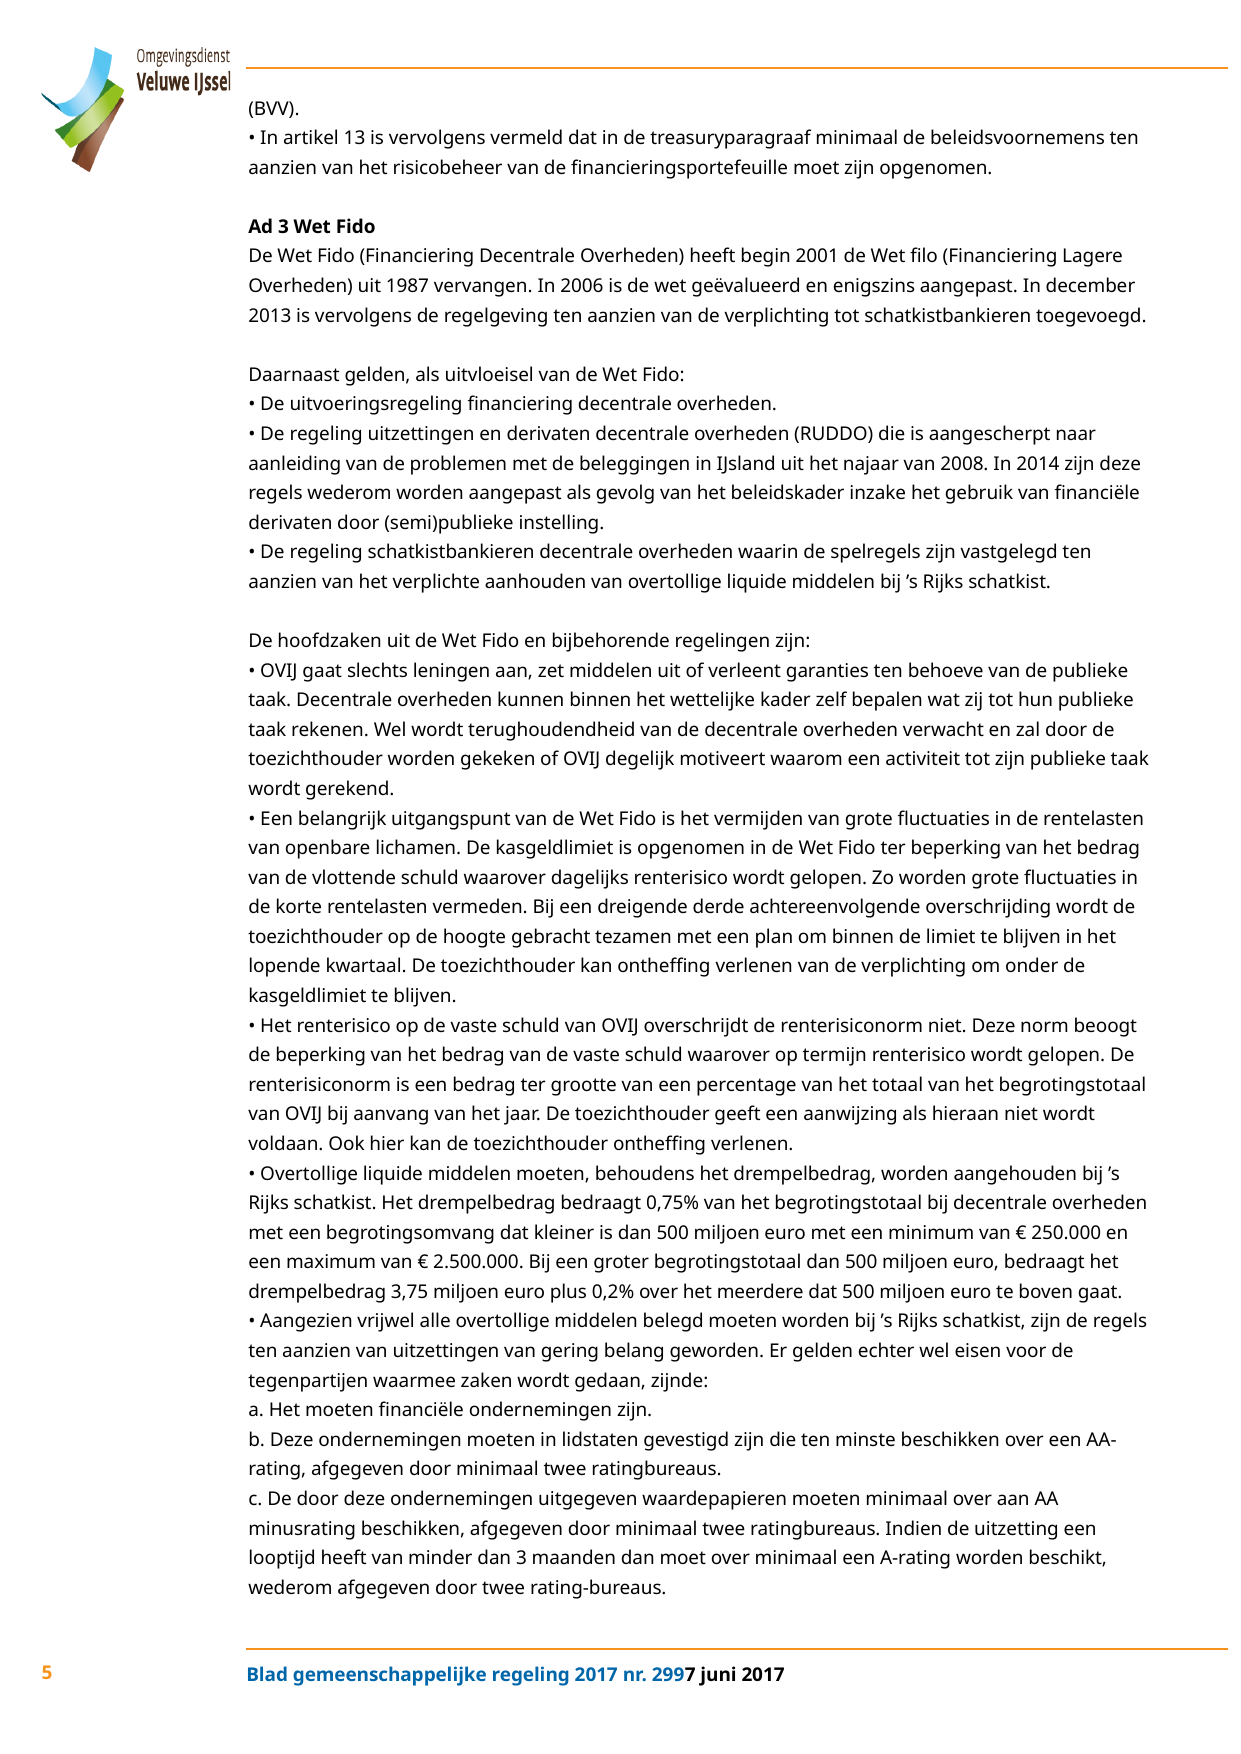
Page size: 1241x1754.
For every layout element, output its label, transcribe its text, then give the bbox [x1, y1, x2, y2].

text Daarnaast gelden, als uitvloeisel van de Wet Fido: [248, 361, 1152, 387]
text • Het renterisico op de vaste schuld van OVIJ overschrijdt de renterisiconorm niet. Deze norm beoogt de beperking van het bedrag van de vaste schuld waarover op termijn renterisico wordt gelopen. De renterisiconorm is een bedrag ter grootte van een percentage van het totaal van het begrotingstotaal van OVIJ bij aanvang van het jaar. De toezichthouder geeft een aanwijzing als hieraan niet wordt voldaan. Ook hier kan de toezichthouder ontheffing verlenen. [248, 1012, 1152, 1156]
text • Aangezien vrijwel alle overtollige middelen belegd moeten worden bij ’s Rijks schatkist, zijn de regels ten aanzien van uitzettingen van gering belang geworden. Er gelden echter wel eisen voor de tegenpartijen waarmee zaken wordt gedaan, zijnde: [248, 1308, 1152, 1393]
text • OVIJ gaat slechts leningen aan, zet middelen uit of verleent garanties ten behoeve van de publieke taak. Decentrale overheden kunnen binnen het wettelijke kader zelf bepalen wat zij tot hun publieke taak rekenen. Wel wordt terughoudendheid van de decentrale overheden verwacht en zal door de toezichthouder worden gekeken of OVIJ degelijk motiveert waarom een activiteit tot zijn publieke taak wordt gerekend. [248, 657, 1152, 801]
text • De uitvoeringsregeling financiering decentrale overheden. [248, 391, 1152, 416]
text b. Deze ondernemingen moeten in lidstaten gevestigd zijn die ten minste beschikken over een AA-rating, afgegeven door minimaal twee ratingbureaus. [248, 1426, 1152, 1481]
text De Wet Fido (Financiering Decentrale Overheden) heeft begin 2001 de Wet filo (Financiering Lagere Overheden) uit 1987 vervangen. In 2006 is de wet geëvalueerd en enigszins aangepast. In december 2013 is vervolgens de regelgeving ten aanzien van de verplichting tot schatkistbankieren toegevoegd. [248, 243, 1152, 328]
text • De regeling schatkistbankieren decentrale overheden waarin de spelregels zijn vastgelegd ten aanzien van het verplichte aanhouden van overtollige liquide middelen bij ’s Rijks schatkist. [248, 538, 1152, 594]
text • De regeling uitzettingen en derivaten decentrale overheden (RUDDO) die is aangescherpt naar aanleiding van de problemen met de beleggingen in IJsland uit het najaar van 2008. In 2014 zijn deze regels wederom worden aangepast als gevolg van het beleidskader inzake het gebruik van financiële derivaten door (semi)publieke instelling. [248, 420, 1152, 535]
text a. Het moeten financiële ondernemingen zijn. [248, 1396, 1152, 1422]
text c. De door deze ondernemingen uitgegeven waardepapieren moeten minimaal over aan AA minusrating beschikken, afgegeven door minimaal twee ratingbureaus. Indien de uitzetting een looptijd heeft van minder dan 3 maanden dan moet over minimaal een A-rating worden beschikt, wederom afgegeven door twee rating-bureaus. [248, 1485, 1152, 1600]
text • Overtollige liquide middelen moeten, behoudens het drempelbedrag, worden aangehouden bij ’s Rijks schatkist. Het drempelbedrag bedraagt 0,75% van het begrotingstotaal bij decentrale overheden met een begrotingsomvang dat kleiner is dan 500 miljoen euro met een minimum van € 250.000 en een maximum van € 2.500.000. Bij een groter begrotingstotaal dan 500 miljoen euro, bedraagt het drempelbedrag 3,75 miljoen euro plus 0,2% over het meerdere dat 500 miljoen euro te boven gaat. [248, 1160, 1152, 1304]
text • In artikel 13 is vervolgens vermeld dat in de treasuryparagraaf minimaal de beleidsvoornemens ten aanzien van het risicobeheer van de financieringsportefeuille moet zijn opgenomen. [248, 124, 1152, 180]
text De hoofdzaken uit de Wet Fido en bijbehorende regelingen zijn: [248, 627, 1152, 653]
text • Een belangrijk uitgangspunt van de Wet Fido is het vermijden van grote fluctuaties in de rentelasten van openbare lichamen. De kasgeldlimiet is opgenomen in de Wet Fido ter beperking van het bedrag van de vlottende schuld waarover dagelijks renterisico wordt gelopen. Zo worden grote fluctuaties in de korte rentelasten vermeden. Bij een dreigende derde achtereenvolgende overschrijding wordt de toezichthouder op de hoogte gebracht tezamen met een plan om binnen de limiet te blijven in het lopende kwartaal. De toezichthouder kan ontheffing verlenen van de verplichting om onder de kasgeldlimiet te blijven. [248, 805, 1152, 1008]
text Ad 3 Wet Fido [248, 213, 1152, 239]
text (BVV). [248, 95, 1152, 121]
picture [41, 47, 231, 172]
